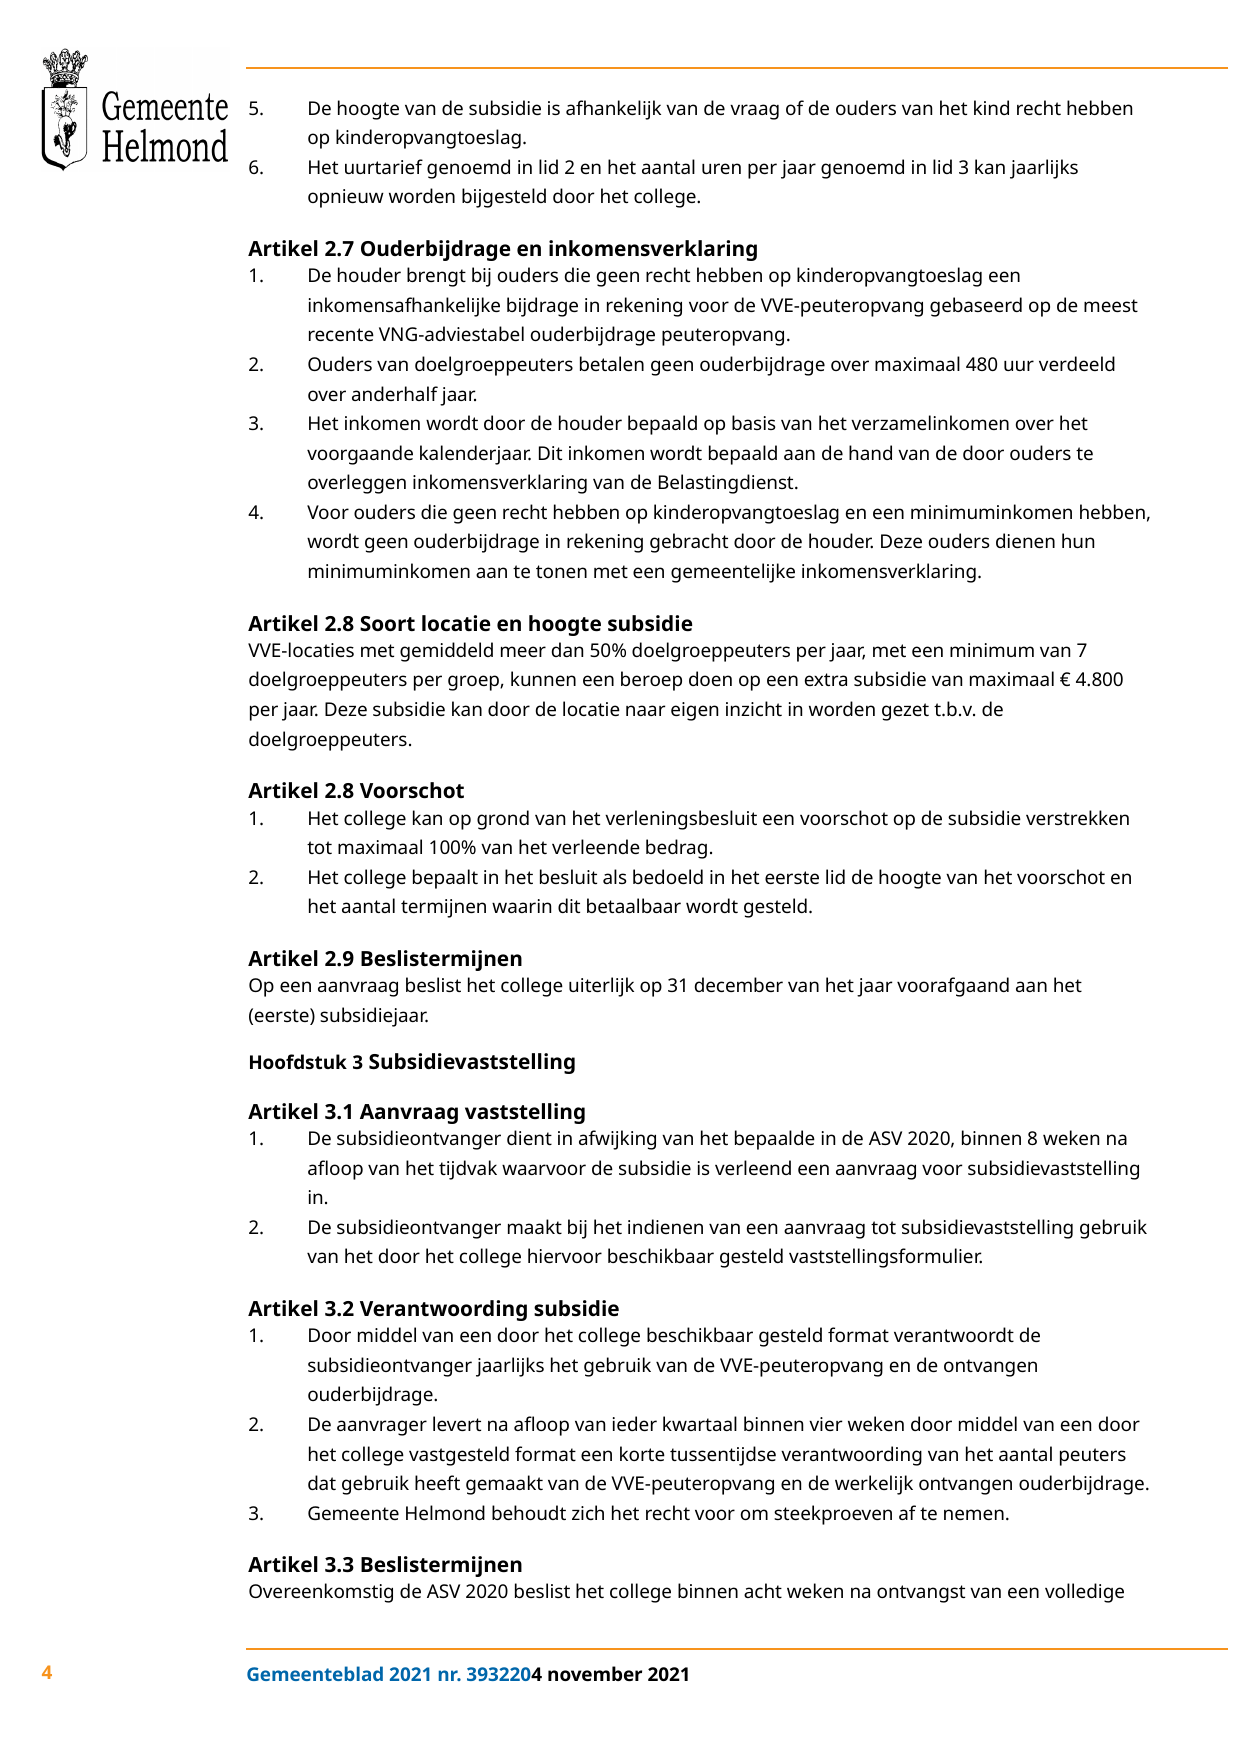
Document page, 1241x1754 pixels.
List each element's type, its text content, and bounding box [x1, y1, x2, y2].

text VVE-locaties met gemiddeld meer dan 50% doelgroeppeuters per jaar, met een minimum van 7 doelgroeppeuters per groep, kunnen een beroep doen op een extra subsidie van maximaal € 4.800 per jaar. Deze subsidie kan door de locatie naar eigen inzicht in worden gezet t.b.v. de doelgroeppeuters. [248, 637, 1152, 752]
list Ouders van doelgroeppeuters betalen geen ouderbijdrage over maximaal 480 uur verdeeld over anderhalf jaar. [248, 351, 1152, 406]
text Artikel 2.7 Ouderbijdrage en inkomensverklaring [248, 234, 1152, 262]
list Het inkomen wordt door de houder bepaald op basis van het verzamelinkomen over het voorgaande kalenderjaar. Dit inkomen wordt bepaald aan de hand van de door ouders te overleggen inkomensverklaring van de Belastingdienst. [248, 410, 1152, 495]
list Het college kan op grond van het verleningsbesluit een voorschot op de subsidie verstrekken tot maximaal 100% van het verleende bedrag. [248, 805, 1152, 860]
list Het college bepaalt in het besluit als bedoeld in het eerste lid de hoogte van het voorschot en het aantal termijnen waarin dit betaalbaar wordt gesteld. [248, 864, 1152, 919]
list De subsidieontvanger maakt bij het indienen van een aanvraag tot subsidievaststelling gebruik van het door het college hiervoor beschikbaar gesteld vaststellingsformulier. [248, 1214, 1152, 1269]
text Artikel 2.9 Beslistermijnen [248, 944, 1152, 972]
text Artikel 3.2 Verantwoording subsidie [248, 1294, 1152, 1322]
text Artikel 3.3 Beslistermijnen [248, 1550, 1152, 1579]
text Overeenkomstig de ASV 2020 beslist het college binnen acht weken na ontvangst van een volledige [248, 1579, 1152, 1604]
list De aanvrager levert na afloop van ieder kwartaal binnen vier weken door middel van een door het college vastgesteld format een korte tussentijdse verantwoording van het aantal peuters dat gebruik heeft gemaakt van de VVE-peuteropvang en de werkelijk ontvangen ouderbijdrage. [248, 1411, 1152, 1496]
list Het uurtarief genoemd in lid 2 en het aantal uren per jaar genoemd in lid 3 kan jaarlijks opnieuw worden bijgesteld door het college. [248, 154, 1152, 209]
list De hoogte van de subsidie is afhankelijk van de vraag of de ouders van het kind recht hebben op kinderopvangtoeslag. [248, 95, 1152, 150]
text Hoofdstuk 3 Subsidievaststelling [248, 1047, 1152, 1076]
picture [41, 47, 231, 172]
list Gemeente Helmond behoudt zich het recht voor om steekproeven af te nemen. [248, 1500, 1152, 1526]
list Voor ouders die geen recht hebben op kinderopvangtoeslag en een minimuminkomen hebben, wordt geen ouderbijdrage in rekening gebracht door de houder. Deze ouders dienen hun minimuminkomen aan te tonen met een gemeentelijke inkomensverklaring. [248, 499, 1152, 584]
text Artikel 3.1 Aanvraag vaststelling [248, 1097, 1152, 1125]
text Artikel 2.8 Voorschot [248, 776, 1152, 805]
list De subsidieontvanger dient in afwijking van het bepaalde in de ASV 2020, binnen 8 weken na afloop van het tijdvak waarvoor de subsidie is verleend een aanvraag voor subsidievaststelling in. [248, 1125, 1152, 1210]
text Artikel 2.8 Soort locatie en hoogte subsidie [248, 609, 1152, 637]
list De houder brengt bij ouders die geen recht hebben op kinderopvangtoeslag een inkomensafhankelijke bijdrage in rekening voor de VVE-peuteropvang gebaseerd op de meest recente VNG-adviestabel ouderbijdrage peuteropvang. [248, 262, 1152, 347]
list Door middel van een door het college beschikbaar gesteld format verantwoordt de subsidieontvanger jaarlijks het gebruik van de VVE-peuteropvang en de ontvangen ouderbijdrage. [248, 1322, 1152, 1407]
text Op een aanvraag beslist het college uiterlijk op 31 december van het jaar voorafgaand aan het (eerste) subsidiejaar. [248, 972, 1152, 1028]
